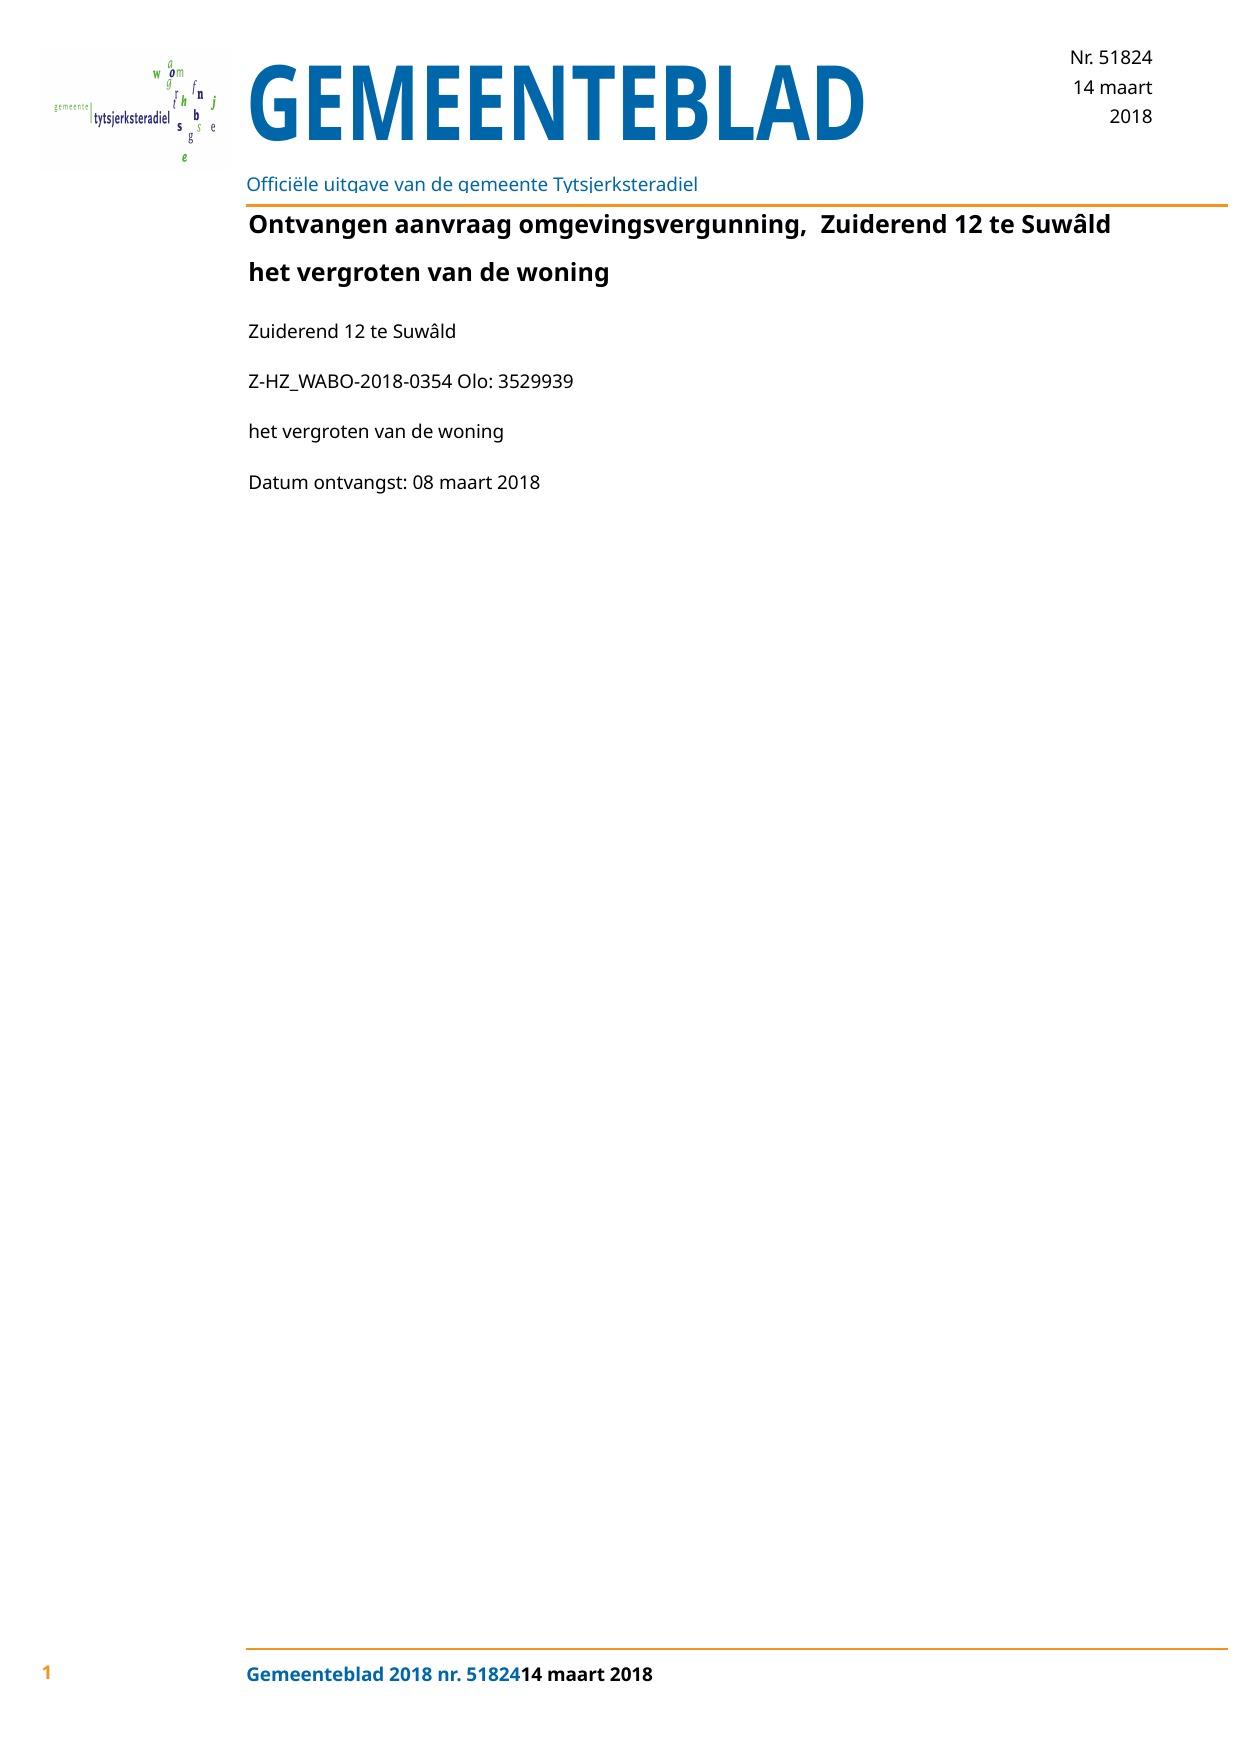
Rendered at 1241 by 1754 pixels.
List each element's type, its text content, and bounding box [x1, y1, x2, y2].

picture [41, 47, 231, 172]
text Datum ontvangst: 08 maart 2018 [248, 469, 1152, 495]
text Z-HZ_WABO-2018-0354 Olo: 3529939 [248, 368, 1152, 394]
text Zuiderend 12 te Suwâld [248, 318, 1152, 344]
text Ontvangen aanvraag omgevingsvergunning, Zuiderend 12 te Suwâld het vergroten van de woning [248, 207, 1152, 288]
text het vergroten van de woning [248, 419, 1152, 444]
